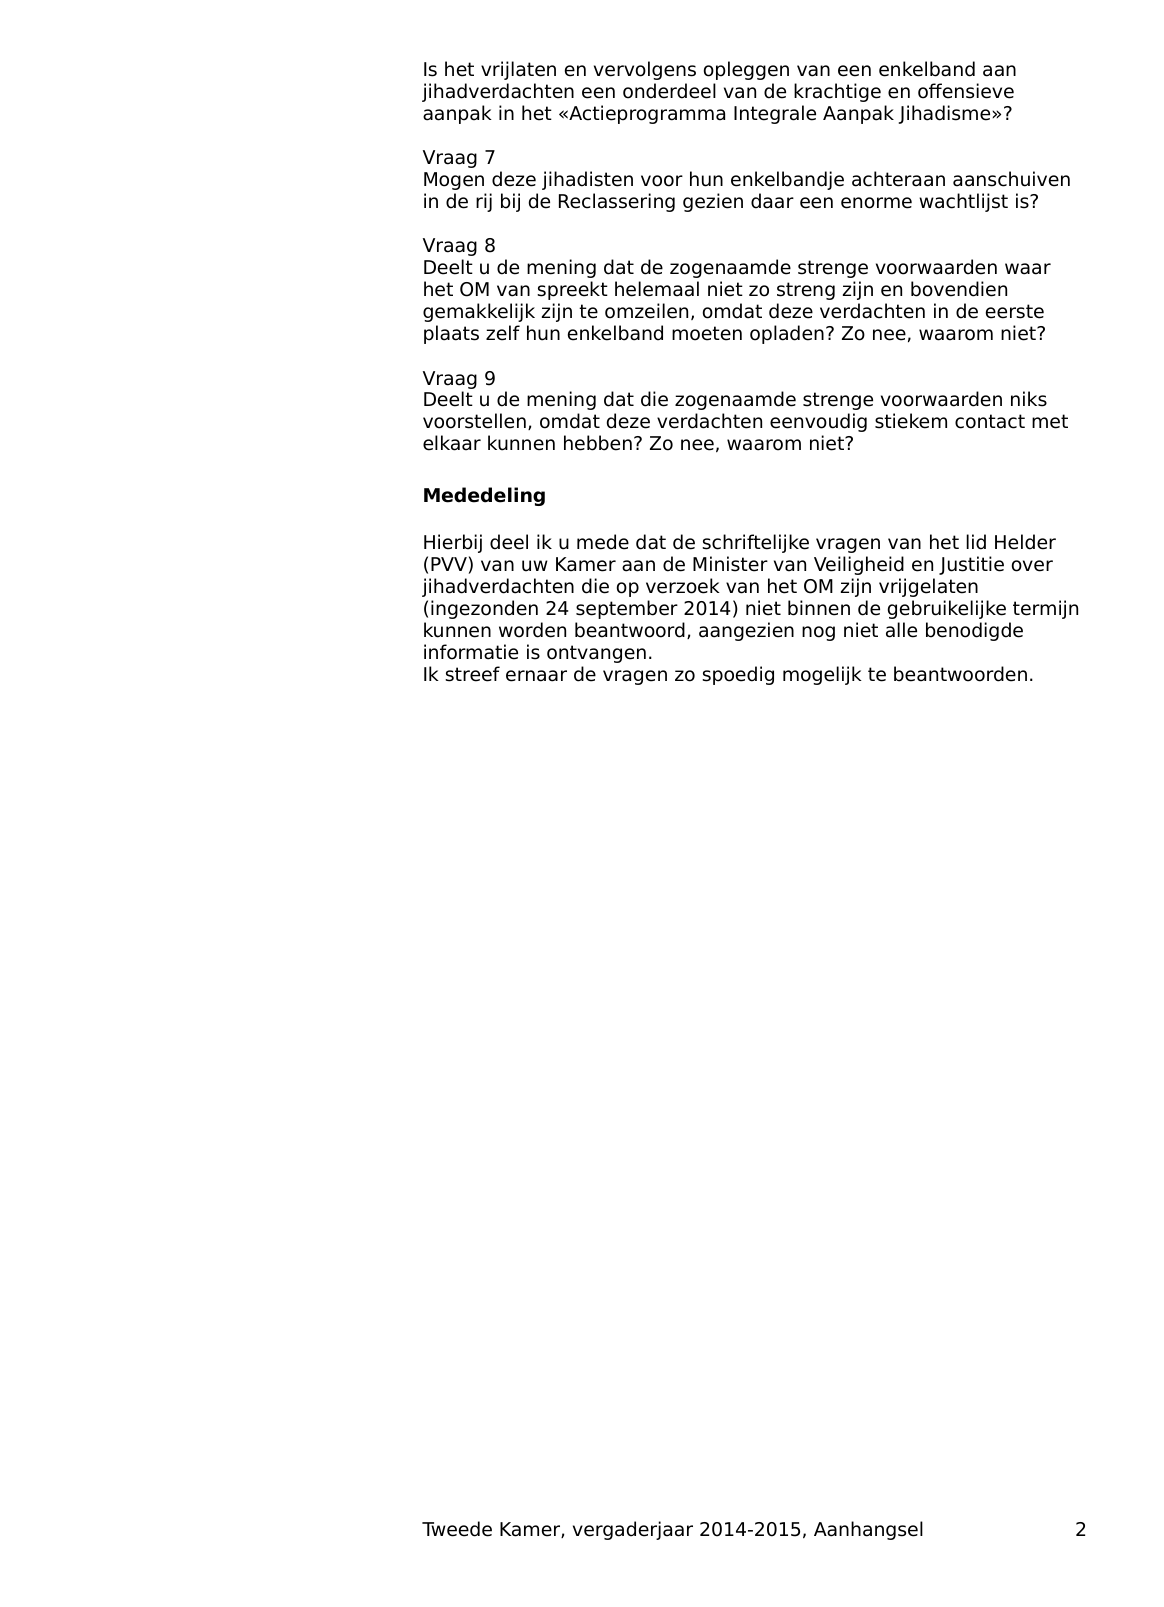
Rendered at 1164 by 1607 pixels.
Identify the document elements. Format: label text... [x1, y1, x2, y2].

text Vraag 9 [422, 367, 1087, 389]
text Mogen deze jihadisten voor hun enkelbandje achteraan aanschuiven in de rij bij de Reclassering gezien daar een enorme wachtlijst is? [422, 169, 1087, 213]
text Vraag 7 [422, 147, 1087, 169]
subtitle Mededeling [422, 485, 1087, 507]
text Ik streef ernaar de vragen zo spoedig mogelijk te beantwoorden. [422, 664, 1087, 686]
text Deelt u de mening dat die zogenaamde strenge voorwaarden niks voorstellen, omdat deze verdachten eenvoudig stiekem contact met elkaar kunnen hebben? Zo nee, waarom niet? [422, 389, 1087, 455]
text Is het vrijlaten en vervolgens opleggen van een enkelband aan jihadverdachten een onderdeel van de krachtige en offensieve aanpak in het «Actieprogramma Integrale Aanpak Jihadisme»? [422, 59, 1087, 125]
text Hierbij deel ik u mede dat de schriftelijke vragen van het lid Helder (PVV) van uw Kamer aan de Minister van Veiligheid en Justitie over jihadverdachten die op verzoek van het OM zijn vrijgelaten (ingezonden 24 september 2014) niet binnen de gebruikelijke termijn kunnen worden beantwoord, aangezien nog niet alle benodigde informatie is ontvangen. [422, 532, 1087, 664]
text Deelt u de mening dat de zogenaamde strenge voorwaarden waar het OM van spreekt helemaal niet zo streng zijn en bovendien gemakkelijk zijn te omzeilen, omdat deze verdachten in de eerste plaats zelf hun enkelband moeten opladen? Zo nee, waarom niet? [422, 257, 1087, 345]
text Vraag 8 [422, 235, 1087, 257]
